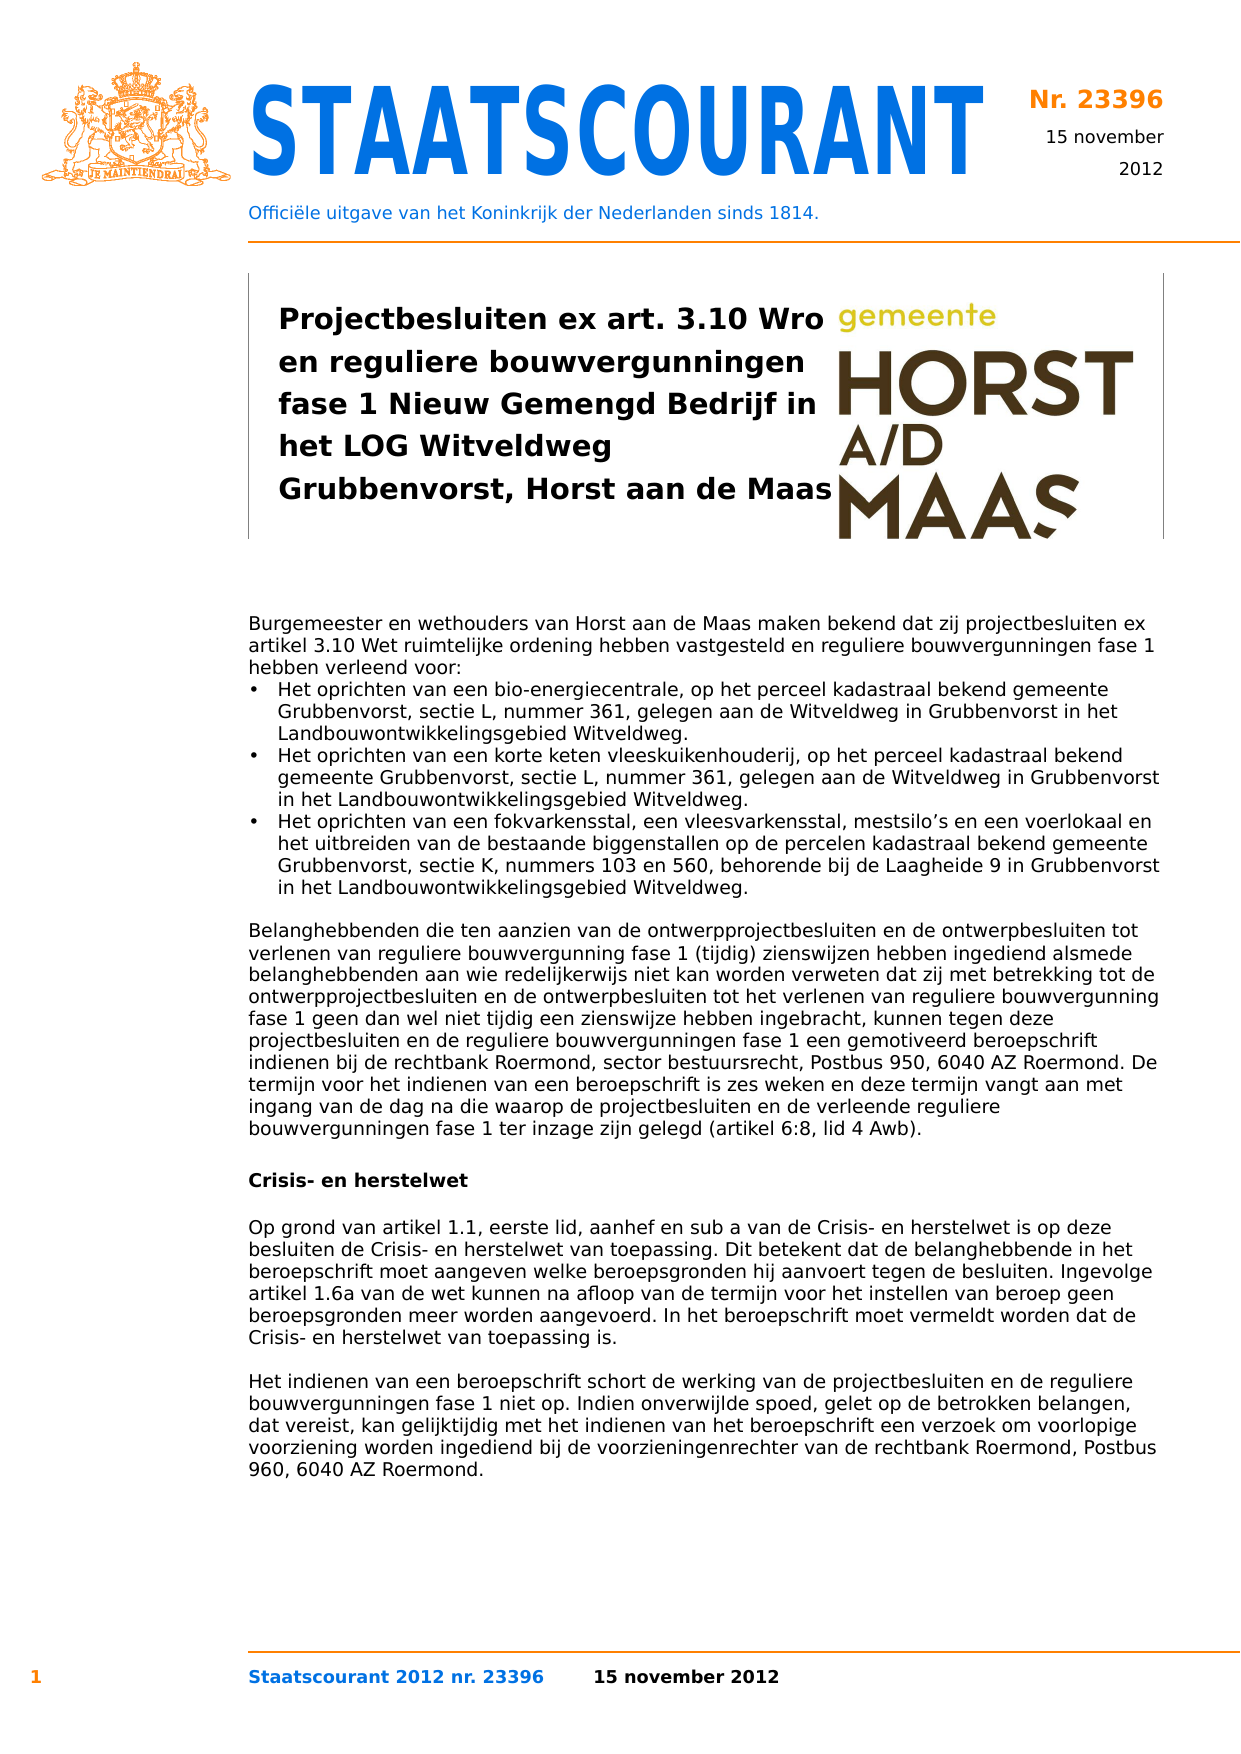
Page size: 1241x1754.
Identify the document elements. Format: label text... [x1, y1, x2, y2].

text • Het oprichten van een fokvarkensstal, een vleesvarkensstal, mestsilo’s en een voerlokaal en het uitbreiden van de bestaande biggenstallen op de percelen kadastraal bekend gemeente Grubbenvorst, sectie K, nummers 103 en 560, behorende bij de Laagheide 9 in Grubbenvorst in het Landbouwontwikkelingsgebied Witveldweg. [248, 811, 1163, 898]
table_cell Officiële uitgave van het Koninkrijk der Nederlanden sinds 1814. [248, 203, 1240, 241]
table_cell 2012 [998, 153, 1240, 203]
table_cell 15 november [998, 121, 1240, 153]
subtitle Crisis- en herstelwet [248, 1170, 1163, 1192]
text Het indienen van een beroepschrift schort de werking van de projectbesluiten en de reguliere bouwvergunningen fase 1 niet op. Indien onverwijlde spoed, gelet op de betrokken belangen, dat vereist, kan gelijktijdig met het indienen van het beroepschrift een verzoek om voorlopige voorziening worden ingediend bij de voorzieningenrechter van de rechtbank Roermond, Postbus 960, 6040 AZ Roermond. [248, 1371, 1163, 1481]
picture [41, 62, 231, 186]
table_header STAATSCOURANT [248, 62, 998, 203]
text Belanghebbenden die ten aanzien van de ontwerpprojectbesluiten en de ontwerpbesluiten tot verlenen van reguliere bouwvergunning fase 1 (tijdig) zienswijzen hebben ingediend alsmede belanghebbenden aan wie redelijkerwijs niet kan worden verweten dat zij met betrekking tot de ontwerpprojectbesluiten en de ontwerpbesluiten tot het verlenen van reguliere bouwvergunning fase 1 geen dan wel niet tijdig een zienswijze hebben ingebracht, kunnen tegen deze projectbesluiten en de reguliere bouwvergunningen fase 1 een gemotiveerd beroepschrift indienen bij de rechtbank Roermond, sector bestuursrecht, Postbus 950, 6040 AZ Roermond. De termijn voor het indienen van een beroepschrift is zes weken en deze termijn vangt aan met ingang van de dag na die waarop de projectbesluiten en de verleende reguliere bouwvergunningen fase 1 ter inzage zijn gelegd (artikel 6:8, lid 4 Awb). [248, 920, 1163, 1140]
table_header Nr. 23396 [998, 62, 1240, 121]
table_header [25, 62, 248, 241]
subtitle Projectbesluiten ex art. 3.10 Wro en reguliere bouwvergunningen fase 1 Nieuw Gemengd Bedrijf in het LOG Witveldweg Grubbenvorst, Horst aan de Maas [249, 273, 1163, 539]
picture [838, 302, 1134, 539]
text Op grond van artikel 1.1, eerste lid, aanhef en sub a van de Crisis- en herstelwet is op deze besluiten de Crisis- en herstelwet van toepassing. Dit betekent dat de belanghebbende in het beroepschrift moet aangeven welke beroepsgronden hij aanvoert tegen de besluiten. Ingevolge artikel 1.6a van de wet kunnen na afloop van de termijn voor het instellen van beroep geen beroepsgronden meer worden aangevoerd. In het beroepschrift moet vermeldt worden dat de Crisis- en herstelwet van toepassing is. [248, 1217, 1163, 1349]
text Burgemeester en wethouders van Horst aan de Maas maken bekend dat zij projectbesluiten ex artikel 3.10 Wet ruimtelijke ordening hebben vastgesteld en reguliere bouwvergunningen fase 1 hebben verleend voor: [248, 613, 1163, 679]
text • Het oprichten van een korte keten vleeskuikenhouderij, op het perceel kadastraal bekend gemeente Grubbenvorst, sectie L, nummer 361, gelegen aan de Witveldweg in Grubbenvorst in het Landbouwontwikkelingsgebied Witveldweg. [248, 745, 1163, 811]
text • Het oprichten van een bio-energiecentrale, op het perceel kadastraal bekend gemeente Grubbenvorst, sectie L, nummer 361, gelegen aan de Witveldweg in Grubbenvorst in het Landbouwontwikkelingsgebied Witveldweg. [248, 679, 1163, 745]
